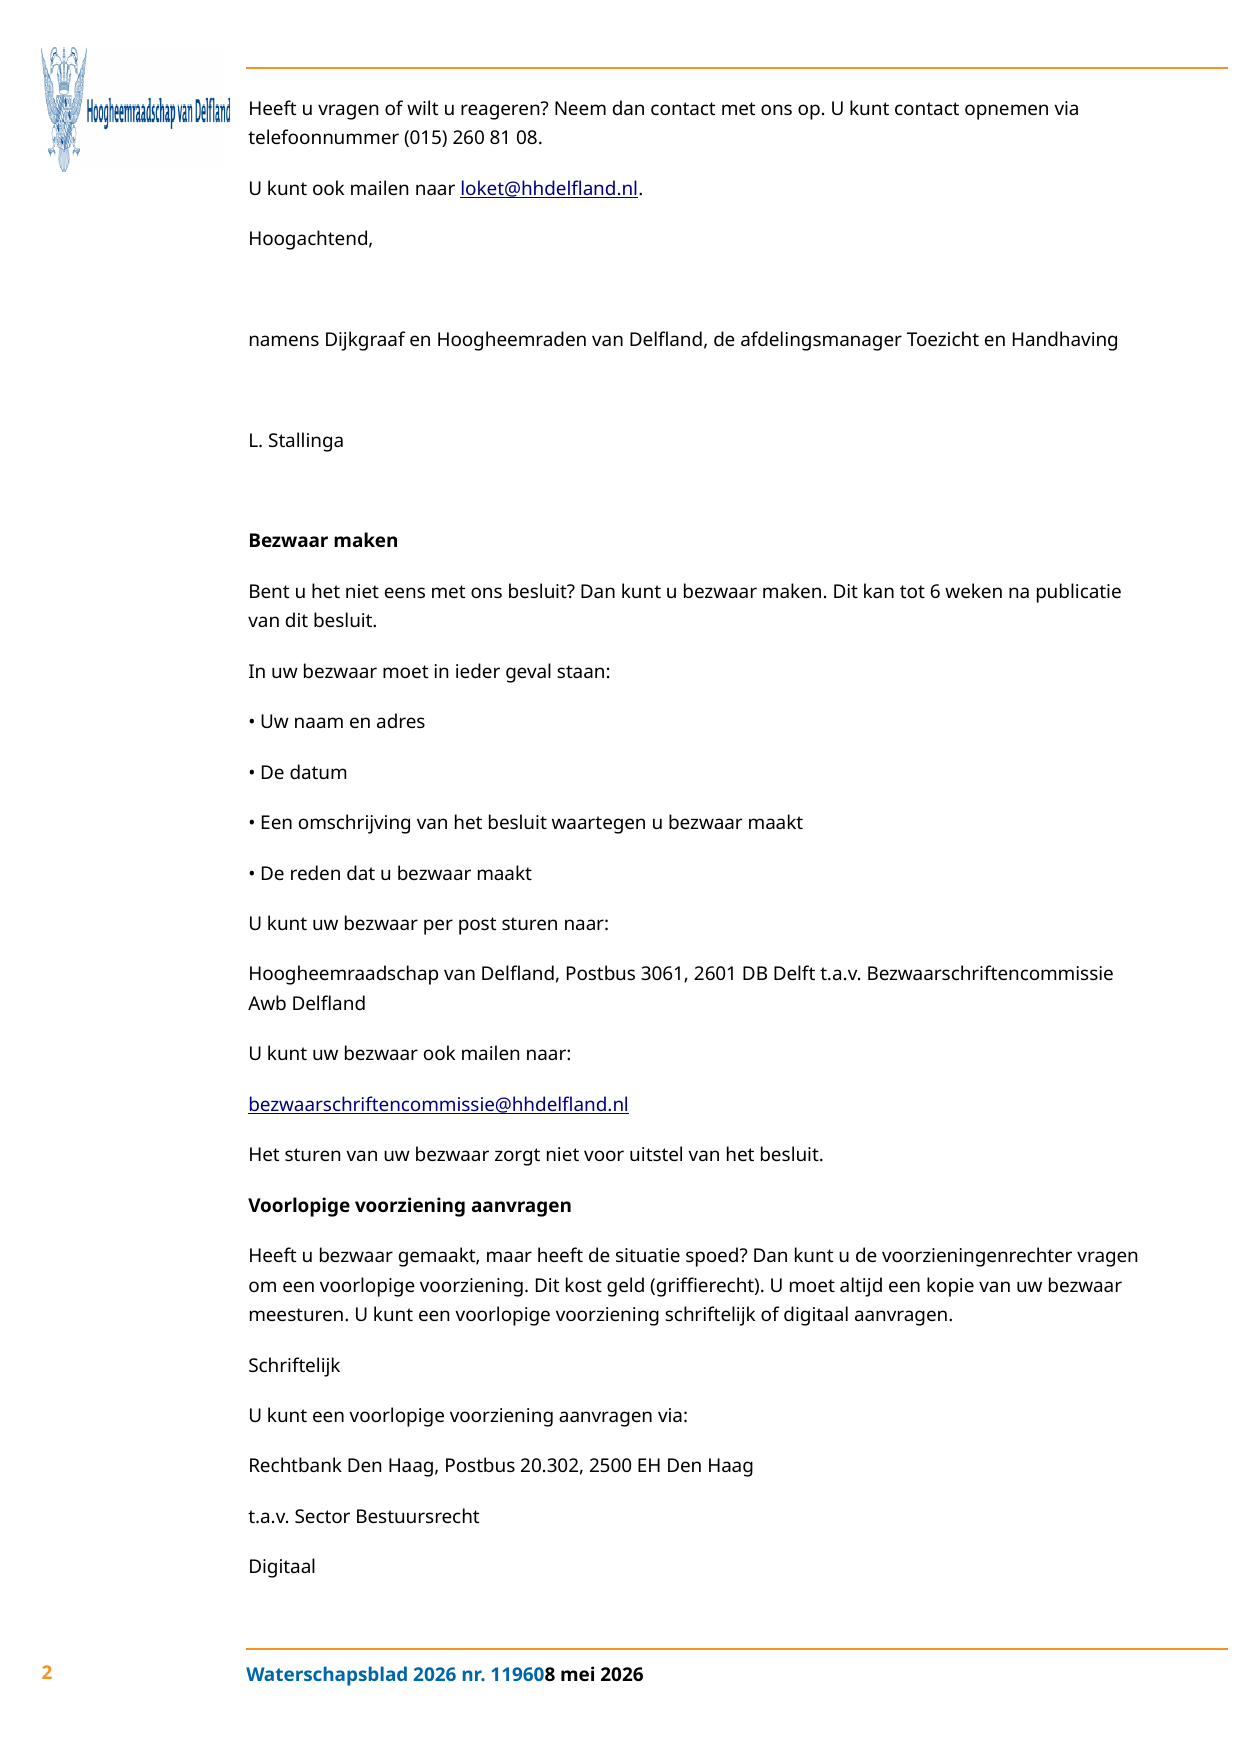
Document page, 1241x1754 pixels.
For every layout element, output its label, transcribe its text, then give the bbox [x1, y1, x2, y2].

text In uw bezwaar moet in ieder geval staan: [248, 658, 1152, 684]
text Rechtbank Den Haag, Postbus 20.302, 2500 EH Den Haag [248, 1453, 1152, 1478]
text Voorlopige voorziening aanvragen [248, 1192, 1152, 1218]
text Heeft u vragen of wilt u reageren? Neem dan contact met ons op. U kunt contact opnemen via telefoonnummer (015) 260 81 08. [248, 95, 1152, 150]
text L. Stallinga [248, 427, 1152, 453]
text Hoogachtend, [248, 225, 1152, 251]
text Bezwaar maken [248, 528, 1152, 553]
text Heeft u bezwaar gemaakt, maar heeft de situatie spoed? Dan kunt u de voorzieningenrechter vragen om een voorlopige voorziening. Dit kost geld (griffierecht). U moet altijd een kopie van uw bezwaar meesturen. U kunt een voorlopige voorziening schriftelijk of digitaal aanvragen. [248, 1242, 1152, 1327]
text Schriftelijk [248, 1352, 1152, 1378]
text bezwaarschriftencommissie@hhdelfland.nl [248, 1091, 1152, 1117]
text namens Dijkgraaf en Hoogheemraden van Delfland, de afdelingsmanager Toezicht en Handhaving [248, 326, 1152, 352]
picture [41, 47, 231, 172]
text t.a.v. Sector Bestuursrecht [248, 1503, 1152, 1529]
text • Een omschrijving van het besluit waartegen u bezwaar maakt [248, 809, 1152, 835]
text Hoogheemraadschap van Delfland, Postbus 3061, 2601 DB Delft t.a.v. Bezwaarschriftencommissie Awb Delfland [248, 961, 1152, 1016]
text Digitaal [248, 1553, 1152, 1579]
text Bent u het niet eens met ons besluit? Dan kunt u bezwaar maken. Dit kan tot 6 weken na publicatie van dit besluit. [248, 578, 1152, 633]
text • De datum [248, 759, 1152, 785]
text • De reden dat u bezwaar maakt [248, 860, 1152, 886]
text Het sturen van uw bezwaar zorgt niet voor uitstel van het besluit. [248, 1141, 1152, 1167]
text U kunt een voorlopige voorziening aanvragen via: [248, 1402, 1152, 1428]
text U kunt uw bezwaar ook mailen naar: [248, 1041, 1152, 1066]
text • Uw naam en adres [248, 708, 1152, 734]
text U kunt ook mailen naar loket@hhdelfland.nl. [248, 175, 1152, 201]
text U kunt uw bezwaar per post sturen naar: [248, 910, 1152, 936]
